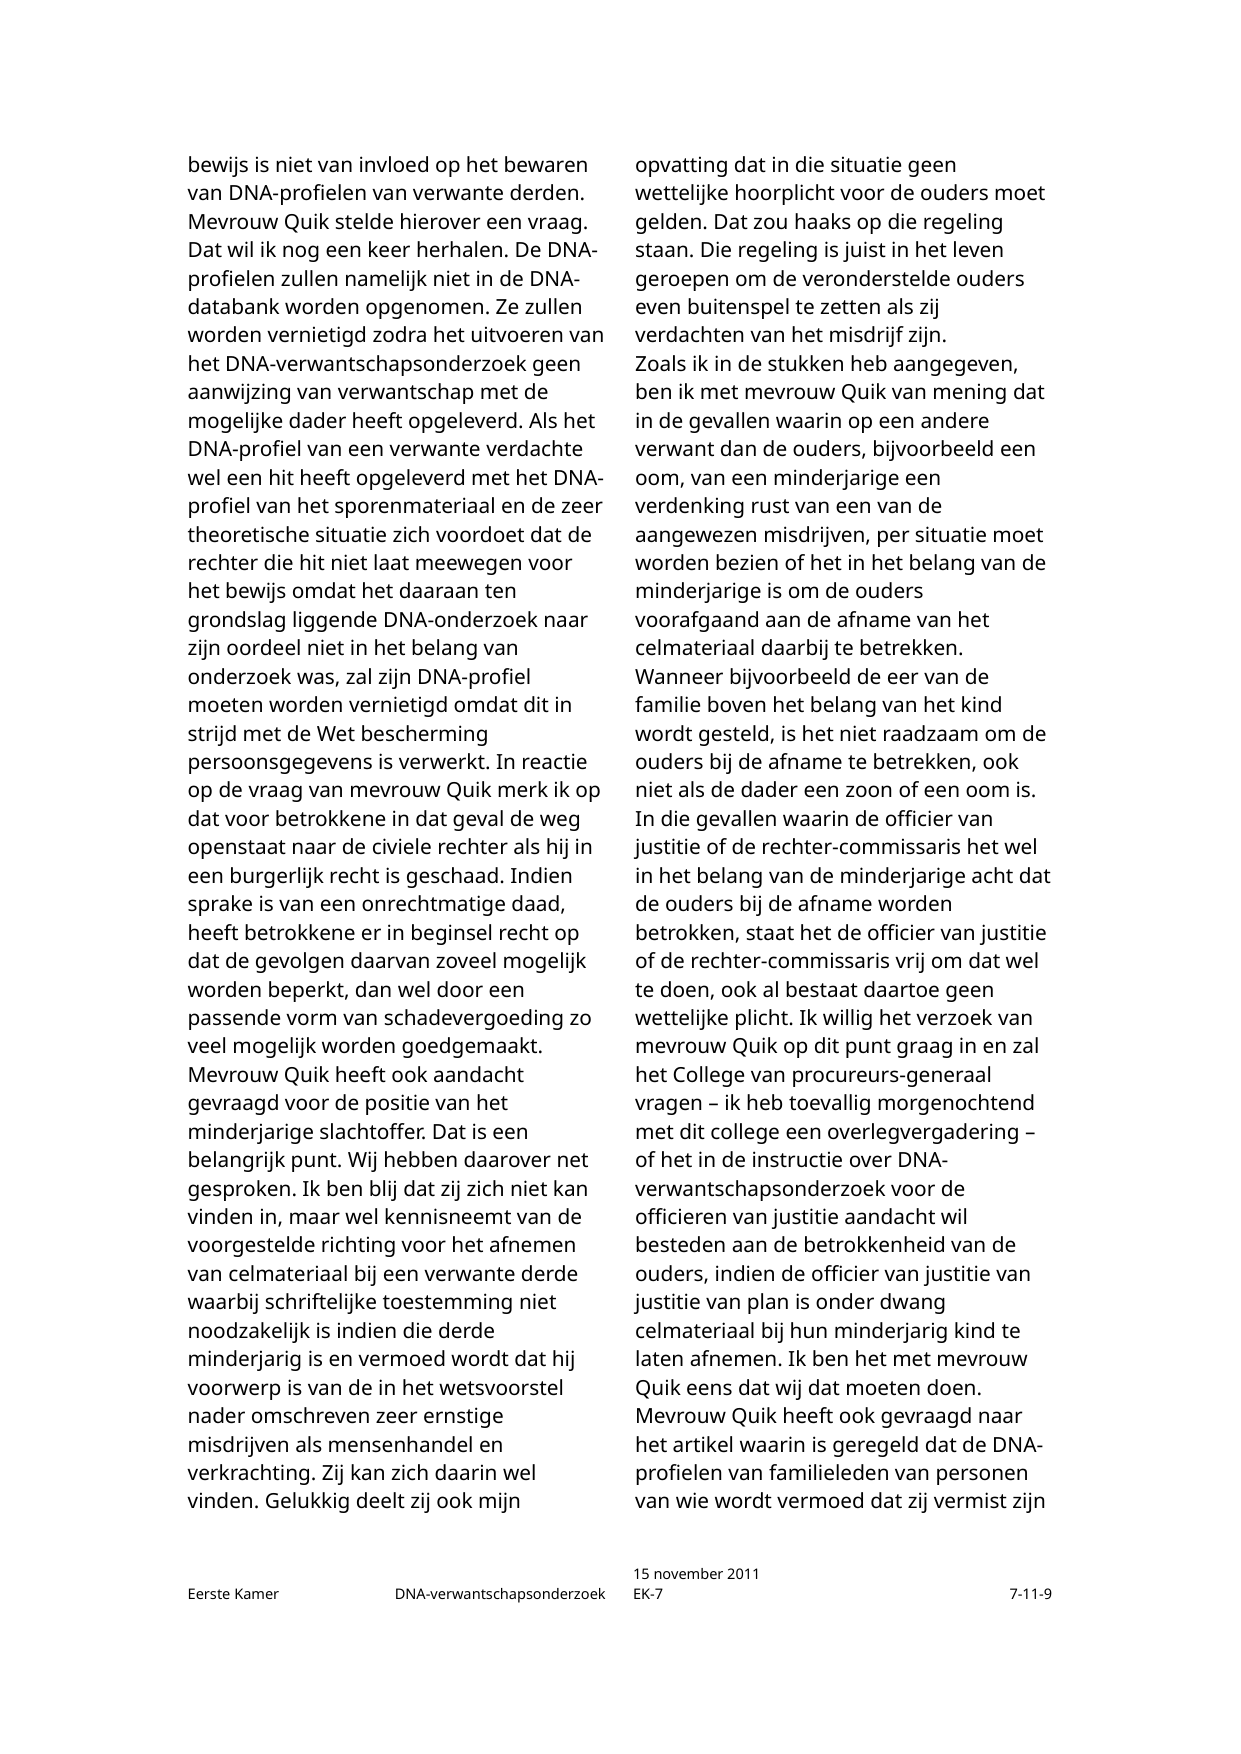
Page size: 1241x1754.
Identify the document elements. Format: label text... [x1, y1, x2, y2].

text Mevrouw Quik heeft ook gevraagd naar het artikel waarin is geregeld dat de DNA-profielen van familieleden van personen van wie wordt vermoed dat zij vermist zijn [635, 1401, 1053, 1515]
text bewijs is niet van invloed op het bewaren van DNA-profielen van verwante derden. Mevrouw Quik stelde hierover een vraag. Dat wil ik nog een keer herhalen. De DNA-profielen zullen namelijk niet in de DNA-databank worden opgenomen. Ze zullen worden vernietigd zodra het uitvoeren van het DNA-verwantschapsonderzoek geen aanwijzing van verwantschap met de mogelijke dader heeft opgeleverd. Als het DNA-profiel van een verwante verdachte wel een hit heeft opgeleverd met het DNA-profiel van het sporenmateriaal en de zeer theoretische situatie zich voordoet dat de rechter die hit niet laat meewegen voor het bewijs omdat het daaraan ten grondslag liggende DNA-onderzoek naar zijn oordeel niet in het belang van onderzoek was, zal zijn DNA-profiel moeten worden vernietigd omdat dit in strijd met de Wet bescherming persoonsgegevens is verwerkt. In reactie op de vraag van mevrouw Quik merk ik op dat voor betrokkene in dat geval de weg openstaat naar de civiele rechter als hij in een burgerlijk recht is geschaad. Indien sprake is van een onrechtmatige daad, heeft betrokkene er in beginsel recht op dat de gevolgen daarvan zoveel mogelijk worden beperkt, dan wel door een passende vorm van schadevergoeding zo veel mogelijk worden goedgemaakt. [187, 150, 605, 1060]
text Zoals ik in de stukken heb aangegeven, ben ik met mevrouw Quik van mening dat in de gevallen waarin op een andere verwant dan de ouders, bijvoorbeeld een oom, van een minderjarige een verdenking rust van een van de aangewezen misdrijven, per situatie moet worden bezien of het in het belang van de minderjarige is om de ouders voorafgaand aan de afname van het celmateriaal daarbij te betrekken. Wanneer bijvoorbeeld de eer van de familie boven het belang van het kind wordt gesteld, is het niet raadzaam om de ouders bij de afname te betrekken, ook niet als de dader een zoon of een oom is. In die gevallen waarin de officier van justitie of de rechter-commissaris het wel in het belang van de minderjarige acht dat de ouders bij de afname worden betrokken, staat het de officier van justitie of de rechter-commissaris vrij om dat wel te doen, ook al bestaat daartoe geen wettelijke plicht. Ik willig het verzoek van mevrouw Quik op dit punt graag in en zal het College van procureurs-generaal vragen – ik heb toevallig morgenochtend met dit college een overlegvergadering – of het in de instructie over DNA-verwantschapsonderzoek voor de officieren van justitie aandacht wil besteden aan de betrokkenheid van de ouders, indien de officier van justitie van justitie van plan is onder dwang celmateriaal bij hun minderjarig kind te laten afnemen. Ik ben het met mevrouw Quik eens dat wij dat moeten doen. [635, 349, 1053, 1401]
text opvatting dat in die situatie geen wettelijke hoorplicht voor de ouders moet gelden. Dat zou haaks op die regeling staan. Die regeling is juist in het leven geroepen om de veronderstelde ouders even buitenspel te zetten als zij verdachten van het misdrijf zijn. [635, 150, 1053, 349]
text Mevrouw Quik heeft ook aandacht gevraagd voor de positie van het minderjarige slachtoffer. Dat is een belangrijk punt. Wij hebben daarover net gesproken. Ik ben blij dat zij zich niet kan vinden in, maar wel kennisneemt van de voorgestelde richting voor het afnemen van celmateriaal bij een verwante derde waarbij schriftelijke toestemming niet noodzakelijk is indien die derde minderjarig is en vermoed wordt dat hij voorwerp is van de in het wetsvoorstel nader omschreven zeer ernstige misdrijven als mensenhandel en verkrachting. Zij kan zich daarin wel vinden. Gelukkig deelt zij ook mijn [187, 1060, 605, 1515]
